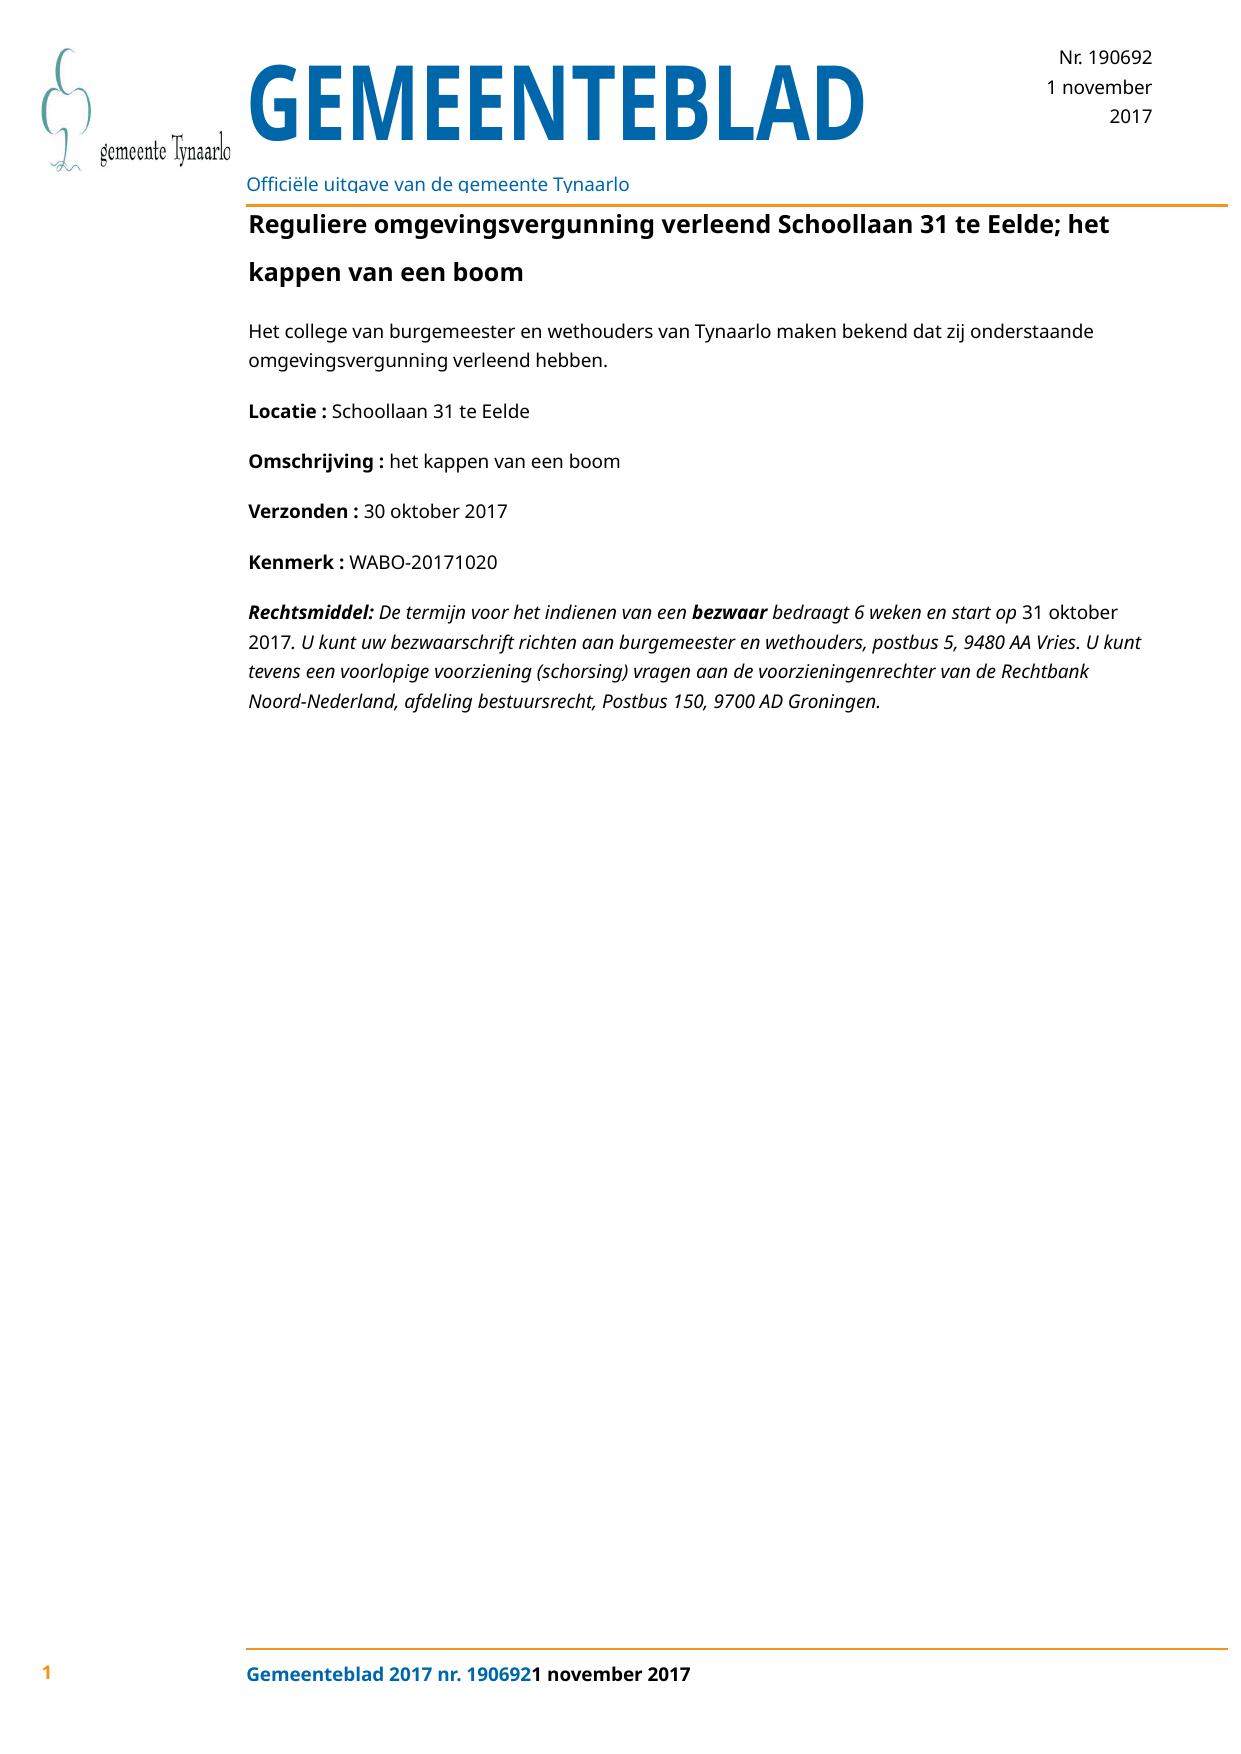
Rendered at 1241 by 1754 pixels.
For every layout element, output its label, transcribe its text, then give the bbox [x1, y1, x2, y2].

picture [41, 47, 231, 172]
text Locatie : Schoollaan 31 te Eelde [248, 398, 1152, 424]
text Verzonden : 30 oktober 2017 [248, 499, 1152, 524]
text Het college van burgemeester en wethouders van Tynaarlo maken bekend dat zij onderstaande omgevingsvergunning verleend hebben. [248, 318, 1152, 373]
text Reguliere omgevingsvergunning verleend Schoollaan 31 te Eelde; het kappen van een boom [248, 207, 1152, 288]
text Kenmerk : WABO-20171020 [248, 549, 1152, 575]
text Omschrijving : het kappen van een boom [248, 448, 1152, 474]
text Rechtsmiddel: De termijn voor het indienen van een bezwaar bedraagt 6 weken en start op 31 oktober 2017. U kunt uw bezwaarschrift richten aan burgemeester en wethouders, postbus 5, 9480 AA Vries. U kunt tevens een voorlopige voorziening (schorsing) vragen aan de voorzieningenrechter van de Rechtbank Noord-Nederland, afdeling bestuursrecht, Postbus 150, 9700 AD Groningen. [248, 599, 1152, 714]
